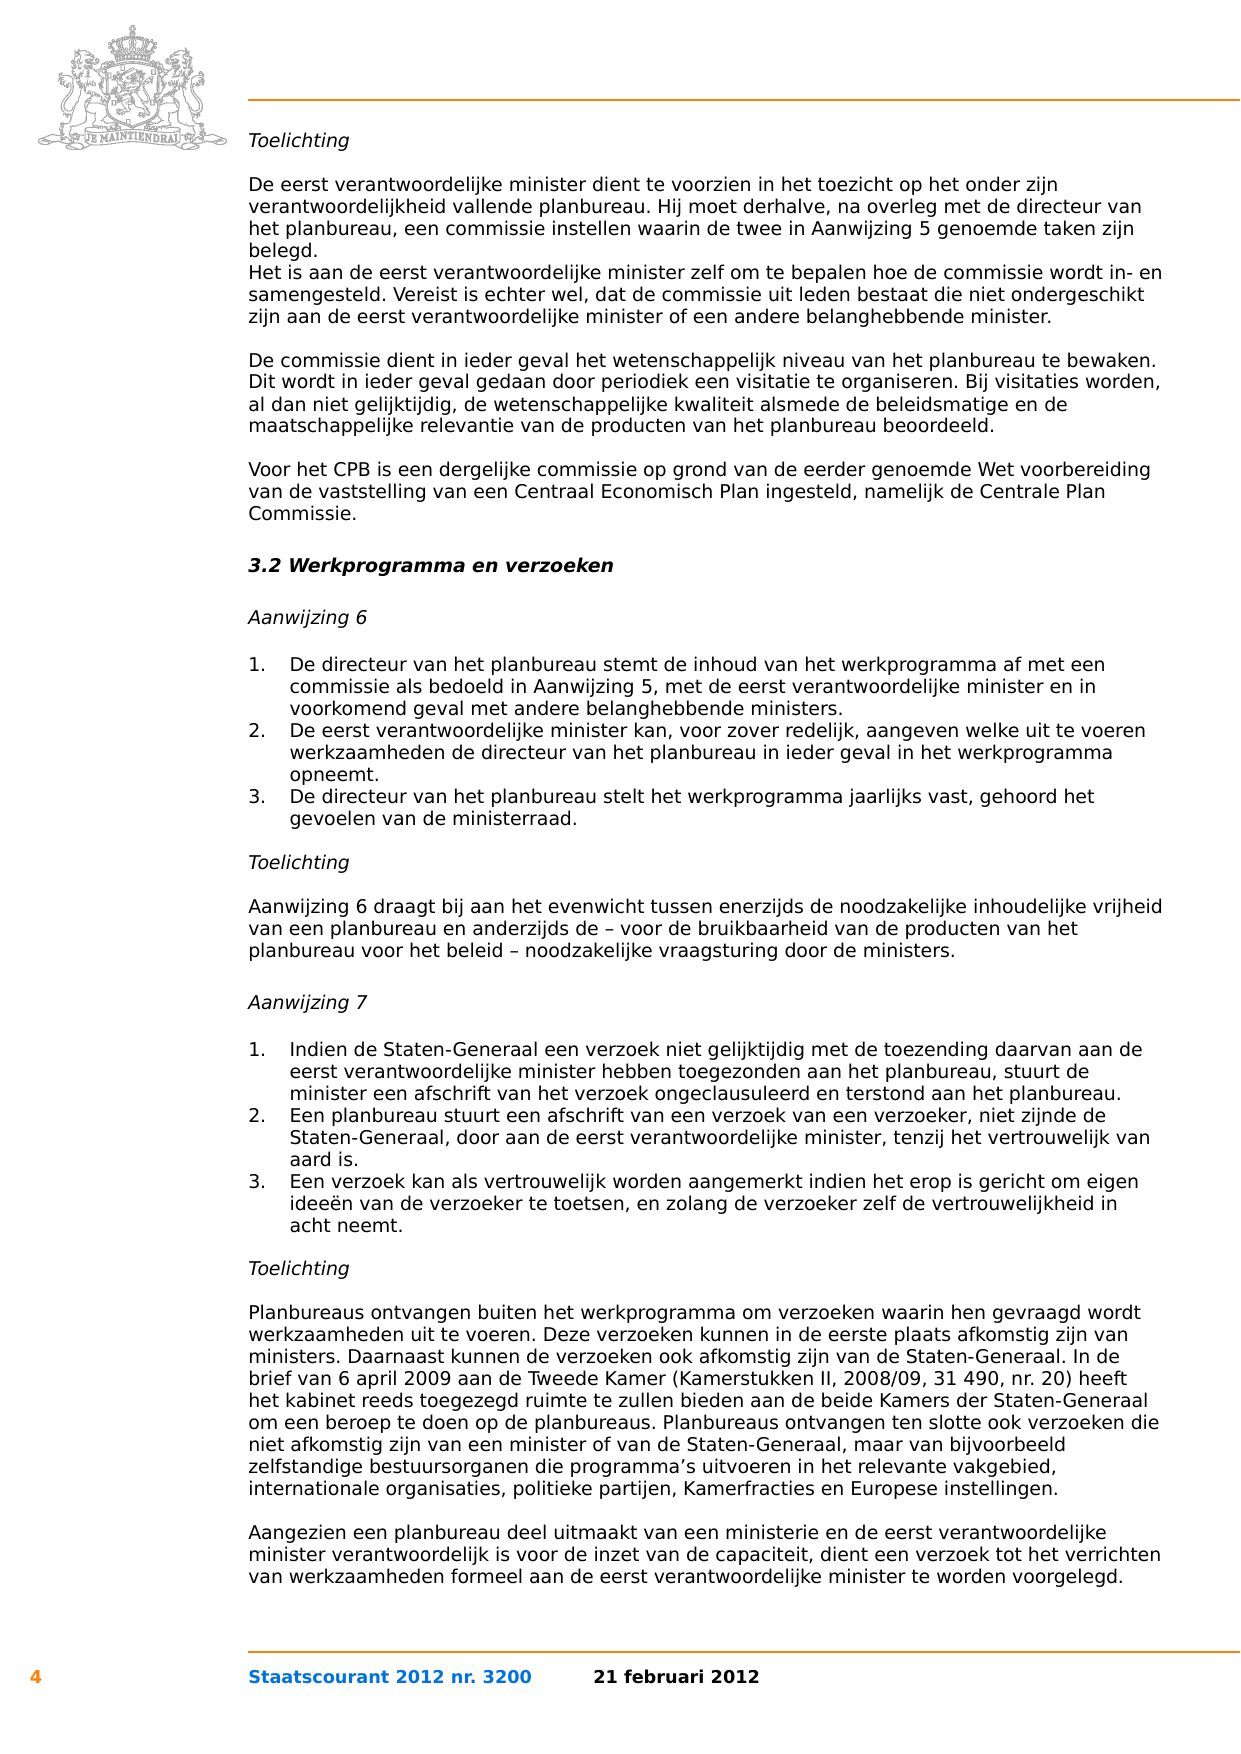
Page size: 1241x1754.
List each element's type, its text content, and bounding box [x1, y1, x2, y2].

subtitle 3.2 Werkprogramma en verzoeken [248, 555, 1163, 577]
text 1. De directeur van het planbureau stemt de inhoud van het werkprogramma af met een commissie als bedoeld in Aanwijzing 5, met de eerst verantwoordelijke minister en in voorkomend geval met andere belanghebbende ministers. [248, 654, 1163, 720]
text Planbureaus ontvangen buiten het werkprogramma om verzoeken waarin hen gevraagd wordt werkzaamheden uit te voeren. Deze verzoeken kunnen in de eerste plaats afkomstig zijn van ministers. Daarnaast kunnen de verzoeken ook afkomstig zijn van de Staten-Generaal. In de brief van 6 april 2009 aan de Tweede Kamer (Kamerstukken II, 2008/09, 31 490, nr. 20) heeft het kabinet reeds toegezegd ruimte te zullen bieden aan de beide Kamers der Staten-Generaal om een beroep te doen op de planbureaus. Planbureaus ontvangen ten slotte ook verzoeken die niet afkomstig zijn van een minister of van de Staten-Generaal, maar van bijvoorbeeld zelfstandige bestuursorganen die programma’s uitvoeren in het relevante vakgebied, internationale organisaties, politieke partijen, Kamerfracties en Europese instellingen. [248, 1302, 1163, 1500]
text Voor het CPB is een dergelijke commissie op grond van de eerder genoemde Wet voorbereiding van de vaststelling van een Centraal Economisch Plan ingesteld, namelijk de Centrale Plan Commissie. [248, 459, 1163, 525]
subtitle Aanwijzing 6 [248, 607, 1163, 629]
text Aangezien een planbureau deel uitmaakt van een ministerie en de eerst verantwoordelijke minister verantwoordelijk is voor de inzet van de capaciteit, dient een verzoek tot het verrichten van werkzaamheden formeel aan de eerst verantwoordelijke minister te worden voorgelegd. [248, 1522, 1163, 1588]
text De commissie dient in ieder geval het wetenschappelijk niveau van het planbureau te bewaken. Dit wordt in ieder geval gedaan door periodiek een visitatie te organiseren. Bij visitaties worden, al dan niet gelijktijdig, de wetenschappelijke kwaliteit alsmede de beleidsmatige en de maatschappelijke relevantie van de producten van het planbureau beoordeeld. [248, 349, 1163, 437]
subtitle Toelichting [248, 130, 1163, 152]
subtitle Aanwijzing 7 [248, 992, 1163, 1014]
text 3. Een verzoek kan als vertrouwelijk worden aangemerkt indien het erop is gericht om eigen ideeën van de verzoeker te toetsen, en zolang de verzoeker zelf de vertrouwelijkheid in acht neemt. [248, 1171, 1163, 1236]
picture [38, 25, 227, 150]
text 2. Een planbureau stuurt een afschrift van een verzoek van een verzoeker, niet zijnde de Staten-Generaal, door aan de eerst verantwoordelijke minister, tenzij het vertrouwelijk van aard is. [248, 1104, 1163, 1171]
text De eerst verantwoordelijke minister dient te voorzien in het toezicht op het onder zijn verantwoordelijkheid vallende planbureau. Hij moet derhalve, na overleg met de directeur van het planbureau, een commissie instellen waarin de twee in Aanwijzing 5 genoemde taken zijn belegd. [248, 174, 1163, 262]
text 1. Indien de Staten-Generaal een verzoek niet gelijktijdig met de toezending daarvan aan de eerst verantwoordelijke minister hebben toegezonden aan het planbureau, stuurt de minister een afschrift van het verzoek ongeclausuleerd en terstond aan het planbureau. [248, 1039, 1163, 1104]
text 3. De directeur van het planbureau stelt het werkprogramma jaarlijks vast, gehoord het gevoelen van de ministerraad. [248, 786, 1163, 830]
text Het is aan de eerst verantwoordelijke minister zelf om te bepalen hoe de commissie wordt in- en samengesteld. Vereist is echter wel, dat de commissie uit leden bestaat die niet ondergeschikt zijn aan de eerst verantwoordelijke minister of een andere belanghebbende minister. [248, 262, 1163, 328]
text 2. De eerst verantwoordelijke minister kan, voor zover redelijk, aangeven welke uit te voeren werkzaamheden de directeur van het planbureau in ieder geval in het werkprogramma opneemt. [248, 720, 1163, 786]
text Aanwijzing 6 draagt bij aan het evenwicht tussen enerzijds de noodzakelijke inhoudelijke vrijheid van een planbureau en anderzijds de – voor de bruikbaarheid van de producten van het planbureau voor het beleid – noodzakelijke vraagsturing door de ministers. [248, 896, 1163, 962]
subtitle Toelichting [248, 1258, 1163, 1280]
subtitle Toelichting [248, 852, 1163, 874]
